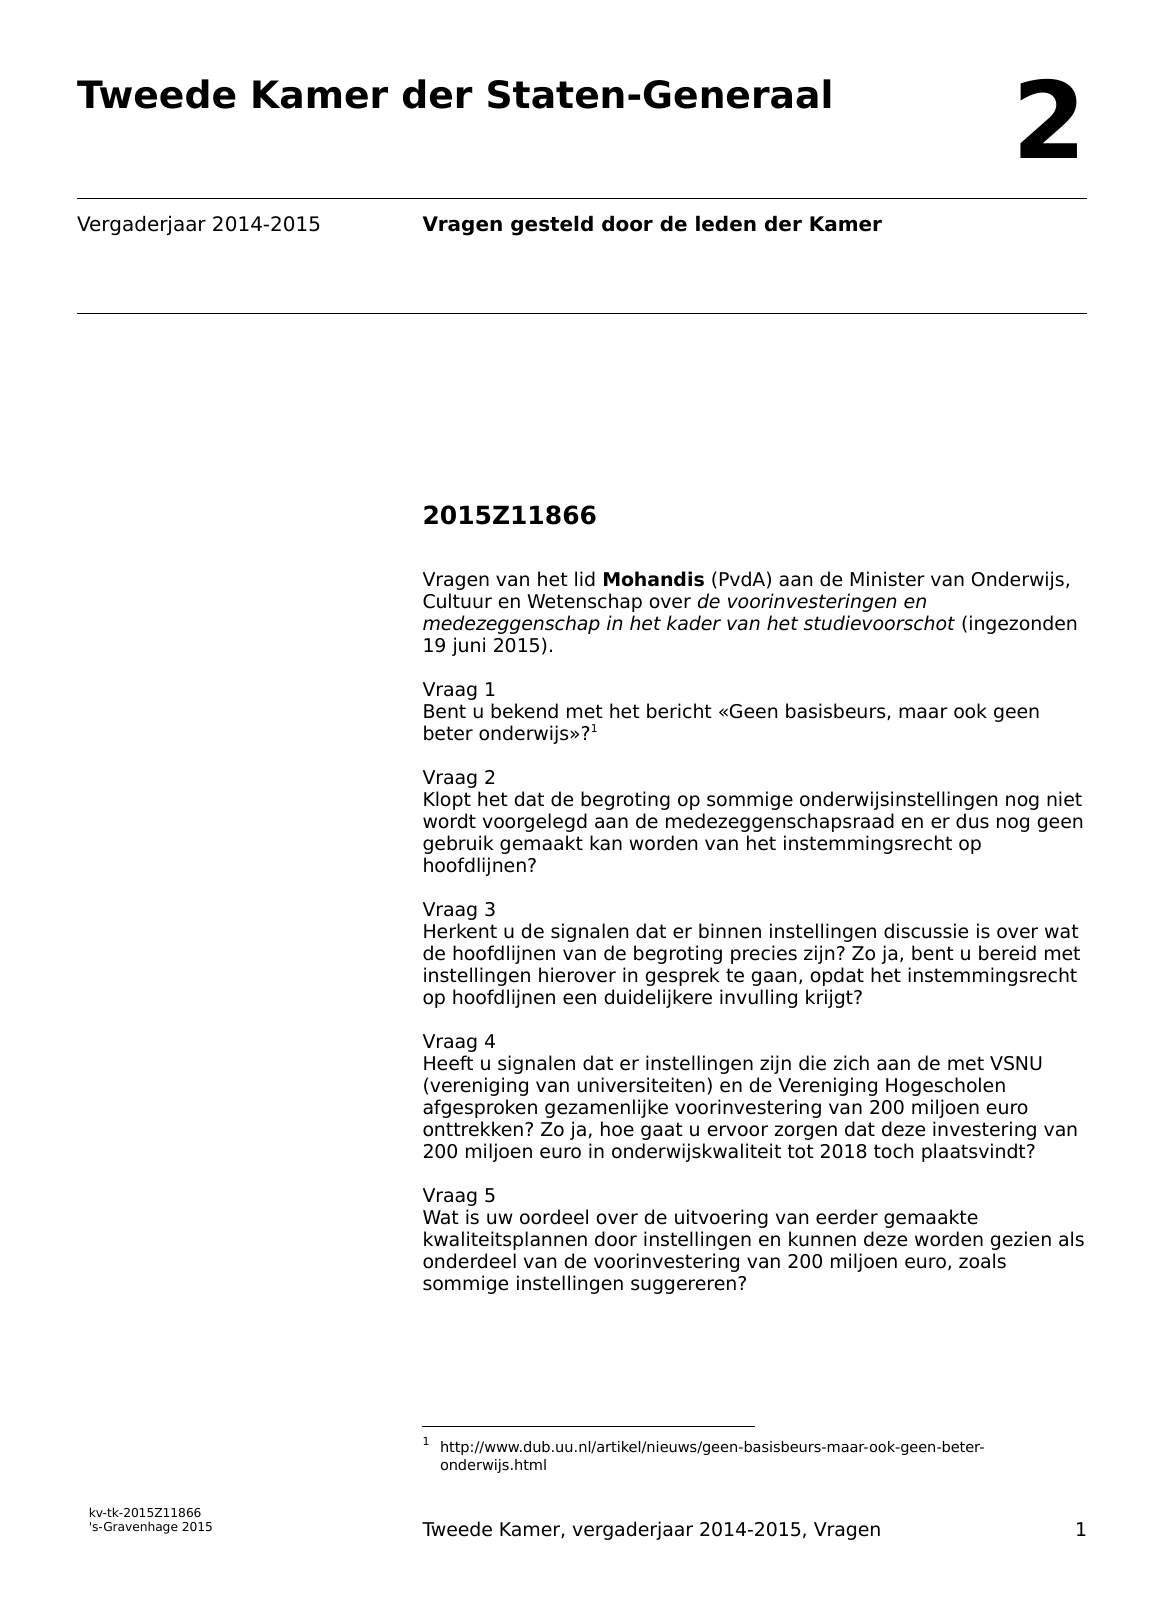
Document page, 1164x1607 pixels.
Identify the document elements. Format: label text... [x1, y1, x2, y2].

table_header 2 [886, 59, 1087, 198]
table_header Tweede Kamer der Staten-Generaal [77, 59, 886, 198]
text Vraag 3 [422, 899, 1087, 921]
table_cell Vergaderjaar 2014-2015 [77, 199, 422, 313]
text Wat is uw oordeel over de uitvoering van eerder gemaakte kwaliteitsplannen door instellingen en kunnen deze worden gezien als onderdeel van de voorinvestering van 200 miljoen euro, zoals sommige instellingen suggereren? [422, 1207, 1087, 1295]
table_cell Vragen gesteld door de leden der Kamer [422, 199, 1087, 313]
text 's-Gravenhage 2015 [88, 1520, 323, 1534]
text Herkent u de signalen dat er binnen instellingen discussie is over wat de hoofdlijnen van de begroting precies zijn? Zo ja, bent u bereid met instellingen hierover in gesprek te gaan, opdat het instemmingsrecht op hoofdlijnen een duidelijkere invulling krijgt? [422, 921, 1087, 1009]
text 2015Z11866 [422, 501, 1087, 531]
text kv-tk-2015Z11866 [88, 1506, 323, 1520]
text Vraag 5 [422, 1185, 1087, 1207]
text Vraag 2 [422, 767, 1087, 789]
text Vraag 4 [422, 1031, 1087, 1053]
text Bent u bekend met het bericht «Geen basisbeurs, maar ook geen beter onderwijs»? [422, 701, 1087, 745]
text Heeft u signalen dat er instellingen zijn die zich aan de met VSNU (vereniging van universiteiten) en de Vereniging Hogescholen afgesproken gezamenlijke voorinvestering van 200 miljoen euro onttrekken? Zo ja, hoe gaat u ervoor zorgen dat deze investering van 200 miljoen euro in onderwijskwaliteit tot 2018 toch plaatsvindt? [422, 1053, 1087, 1163]
text Klopt het dat de begroting op sommige onderwijsinstellingen nog niet wordt voorgelegd aan de medezeggenschapsraad en er dus nog geen gebruik gemaakt kan worden van het instemmingsrecht op hoofdlijnen? [422, 789, 1087, 877]
text Vraag 1 [422, 679, 1087, 701]
text http://www.dub.uu.nl/artikel/nieuws/geen-basisbeurs-maar-ook-geen-beter-onderwijs.html [422, 1435, 1087, 1474]
text Vragen van het lid Mohandis (PvdA) aan de Minister van Onderwijs, Cultuur en Wetenschap over de voorinvesteringen en medezeggenschap in het kader van het studievoorschot (ingezonden 19 juni 2015). [422, 569, 1087, 657]
